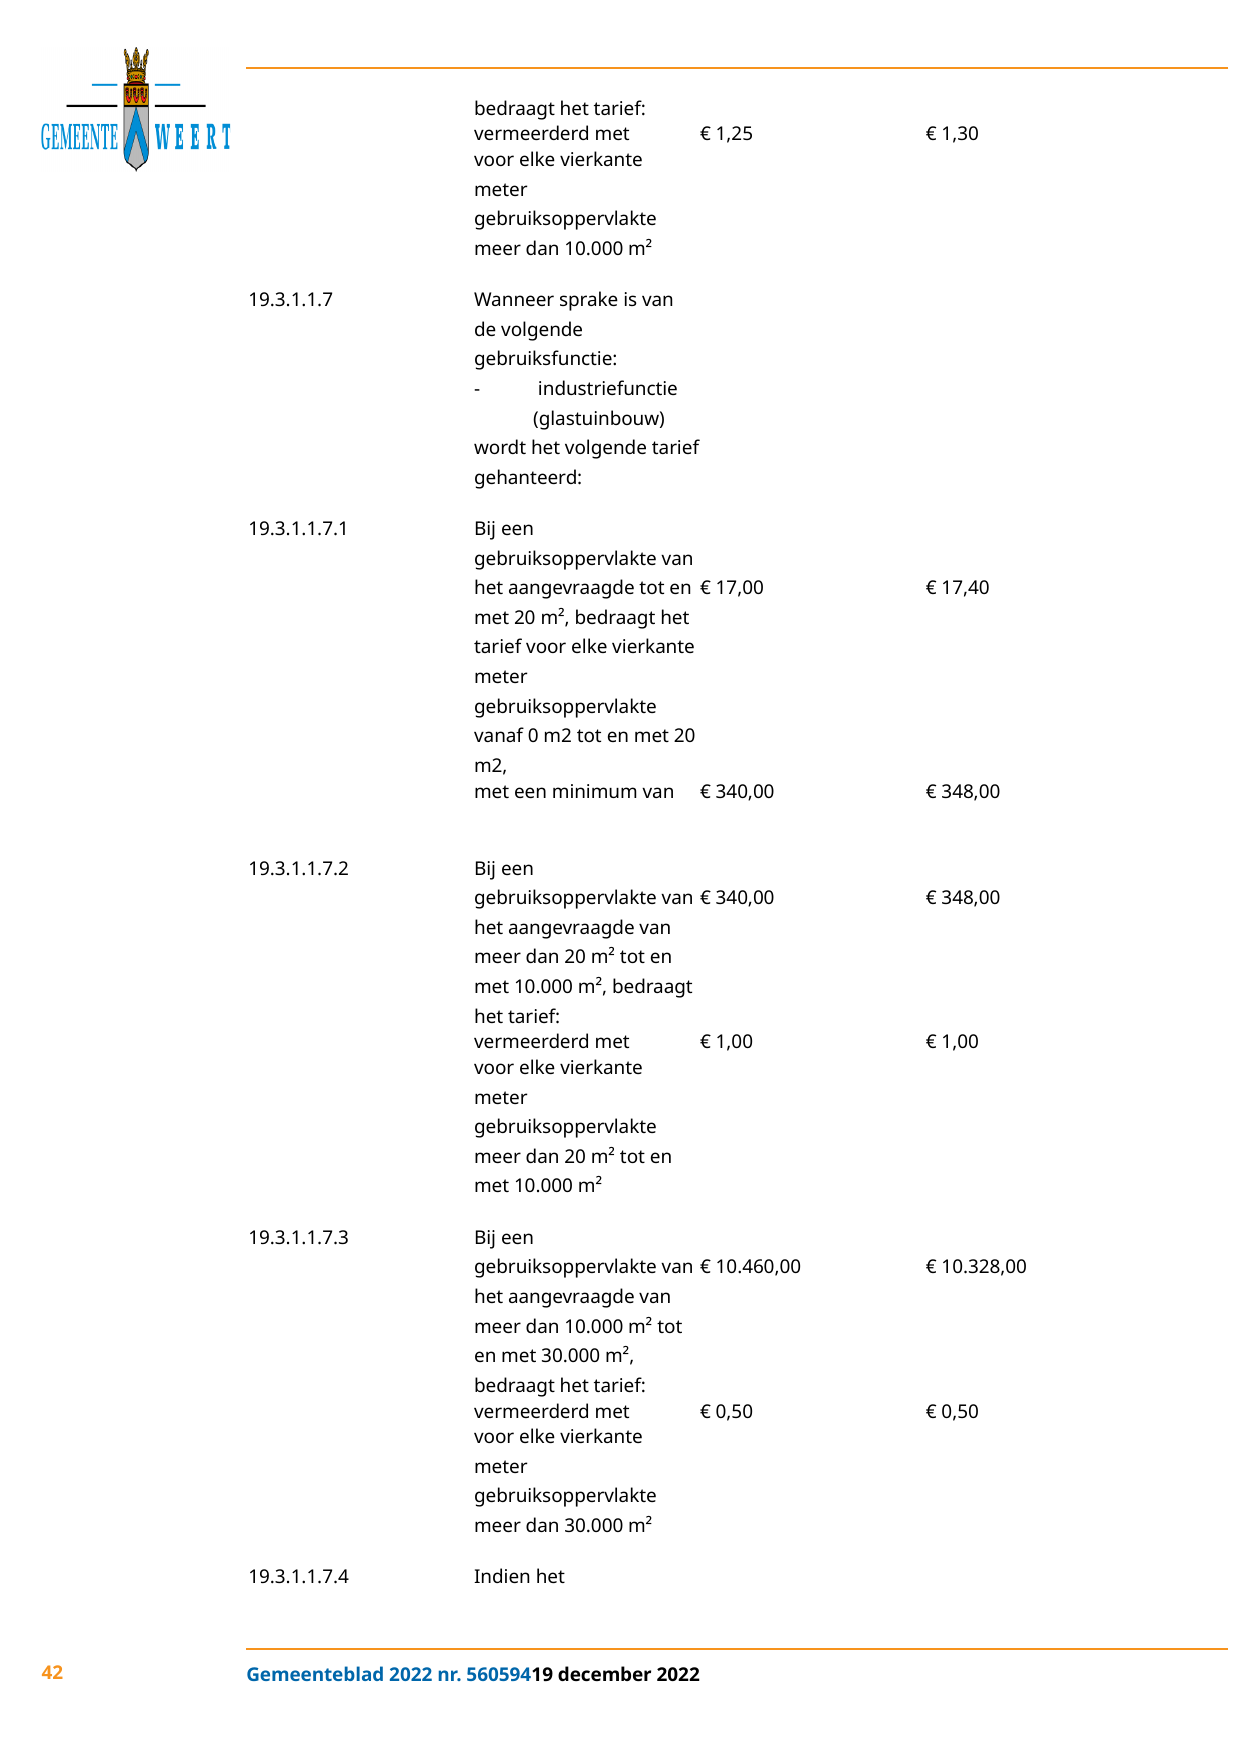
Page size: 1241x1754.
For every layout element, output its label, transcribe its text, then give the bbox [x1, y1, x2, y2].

table_cell € 0,50 [926, 1398, 1152, 1423]
table_cell € 340,00 [700, 855, 926, 1029]
table_cell 19.3.1.1.7.2 [248, 855, 474, 1029]
table_cell [474, 261, 700, 286]
table_cell voor elke vierkante meter gebruiksoppervlakte meer dan 20 m² tot en met 10.000 m² [474, 1054, 700, 1198]
table_cell [926, 804, 1152, 829]
table_cell Bij een gebruiksoppervlakte van het aangevraagde tot en met 20 m², bedraagt het tarief voor elke vierkante meter gebruiksoppervlakte vanaf 0 m2 tot en met 20 m2, [474, 515, 700, 778]
table_cell [700, 1054, 926, 1198]
table_cell 19.3.1.1.7.1 [248, 515, 474, 778]
table_cell [700, 1538, 926, 1564]
table_cell 19.3.1.1.7 [248, 286, 474, 490]
table_cell [700, 261, 926, 286]
table_cell 19.3.1.1.7.4 [248, 1564, 474, 1589]
table_cell € 10.460,00 [700, 1224, 926, 1398]
table_cell € 17,00 [700, 515, 926, 778]
table_cell [700, 1424, 926, 1538]
table_cell Bij een gebruiksoppervlakte van het aangevraagde van meer dan 10.000 m² tot en met 30.000 m², bedraagt het tarief: [474, 1224, 700, 1398]
table_cell [926, 1424, 1152, 1538]
table_cell [474, 1538, 700, 1564]
table_cell [248, 1398, 474, 1423]
table_cell [700, 804, 926, 829]
table_cell [700, 490, 926, 515]
table_cell [248, 804, 474, 829]
table_cell [474, 1199, 700, 1224]
table_cell [248, 490, 474, 515]
table_cell [248, 1199, 474, 1224]
table_cell € 10.328,00 [926, 1224, 1152, 1398]
table_cell voor elke vierkante meter gebruiksoppervlakte meer dan 30.000 m² [474, 1424, 700, 1538]
table_cell [474, 829, 700, 855]
picture [41, 47, 231, 172]
table_cell € 1,30 [926, 121, 1152, 146]
table_cell [248, 1054, 474, 1198]
table_cell 19.3.1.1.7.3 [248, 1224, 474, 1398]
table_cell [474, 804, 700, 829]
table_cell € 340,00 [700, 778, 926, 803]
table_cell [926, 829, 1152, 855]
table_cell [700, 1199, 926, 1224]
table_cell € 348,00 [926, 778, 1152, 803]
table_cell [248, 146, 474, 261]
table_cell vermeerderd met [474, 1029, 700, 1054]
table_cell [248, 778, 474, 803]
table_cell [700, 1564, 926, 1589]
table_cell [926, 1564, 1152, 1589]
table_cell met een minimum van [474, 778, 700, 803]
table_cell € 0,50 [700, 1398, 926, 1423]
table_cell [248, 121, 474, 146]
table_cell [248, 1538, 474, 1564]
table_cell [700, 146, 926, 261]
table_cell Wanneer sprake is van de volgende gebruiksfunctie: ­ industriefunctie (glastuinbouw) wordt het volgende tarief gehanteerd: [474, 286, 700, 490]
table_cell bedraagt het tarief: [474, 95, 700, 121]
table_cell [926, 1199, 1152, 1224]
table_cell € 1,25 [700, 121, 926, 146]
table_cell [248, 95, 474, 121]
table_cell [700, 829, 926, 855]
table_cell [926, 95, 1152, 121]
table_cell [926, 146, 1152, 261]
table_cell [926, 286, 1152, 490]
table_cell [248, 1029, 474, 1054]
table_cell [248, 1424, 474, 1538]
table_cell vermeerderd met [474, 1398, 700, 1423]
table_cell vermeerderd met [474, 121, 700, 146]
table_cell [248, 829, 474, 855]
table_cell € 17,40 [926, 515, 1152, 778]
table_cell voor elke vierkante meter gebruiksoppervlakte meer dan 10.000 m² [474, 146, 700, 261]
table_cell [926, 261, 1152, 286]
table_cell [926, 1538, 1152, 1564]
table_cell [700, 286, 926, 490]
table_cell [474, 490, 700, 515]
table_cell [926, 1054, 1152, 1198]
table_cell Bij een gebruiksoppervlakte van het aangevraagde van meer dan 20 m² tot en met 10.000 m², bedraagt het tarief: [474, 855, 700, 1029]
table_cell € 1,00 [700, 1029, 926, 1054]
table_cell € 348,00 [926, 855, 1152, 1029]
table_cell [248, 261, 474, 286]
table_cell [926, 490, 1152, 515]
table_cell Indien het [474, 1564, 700, 1589]
table_cell [700, 95, 926, 121]
table_cell € 1,00 [926, 1029, 1152, 1054]
